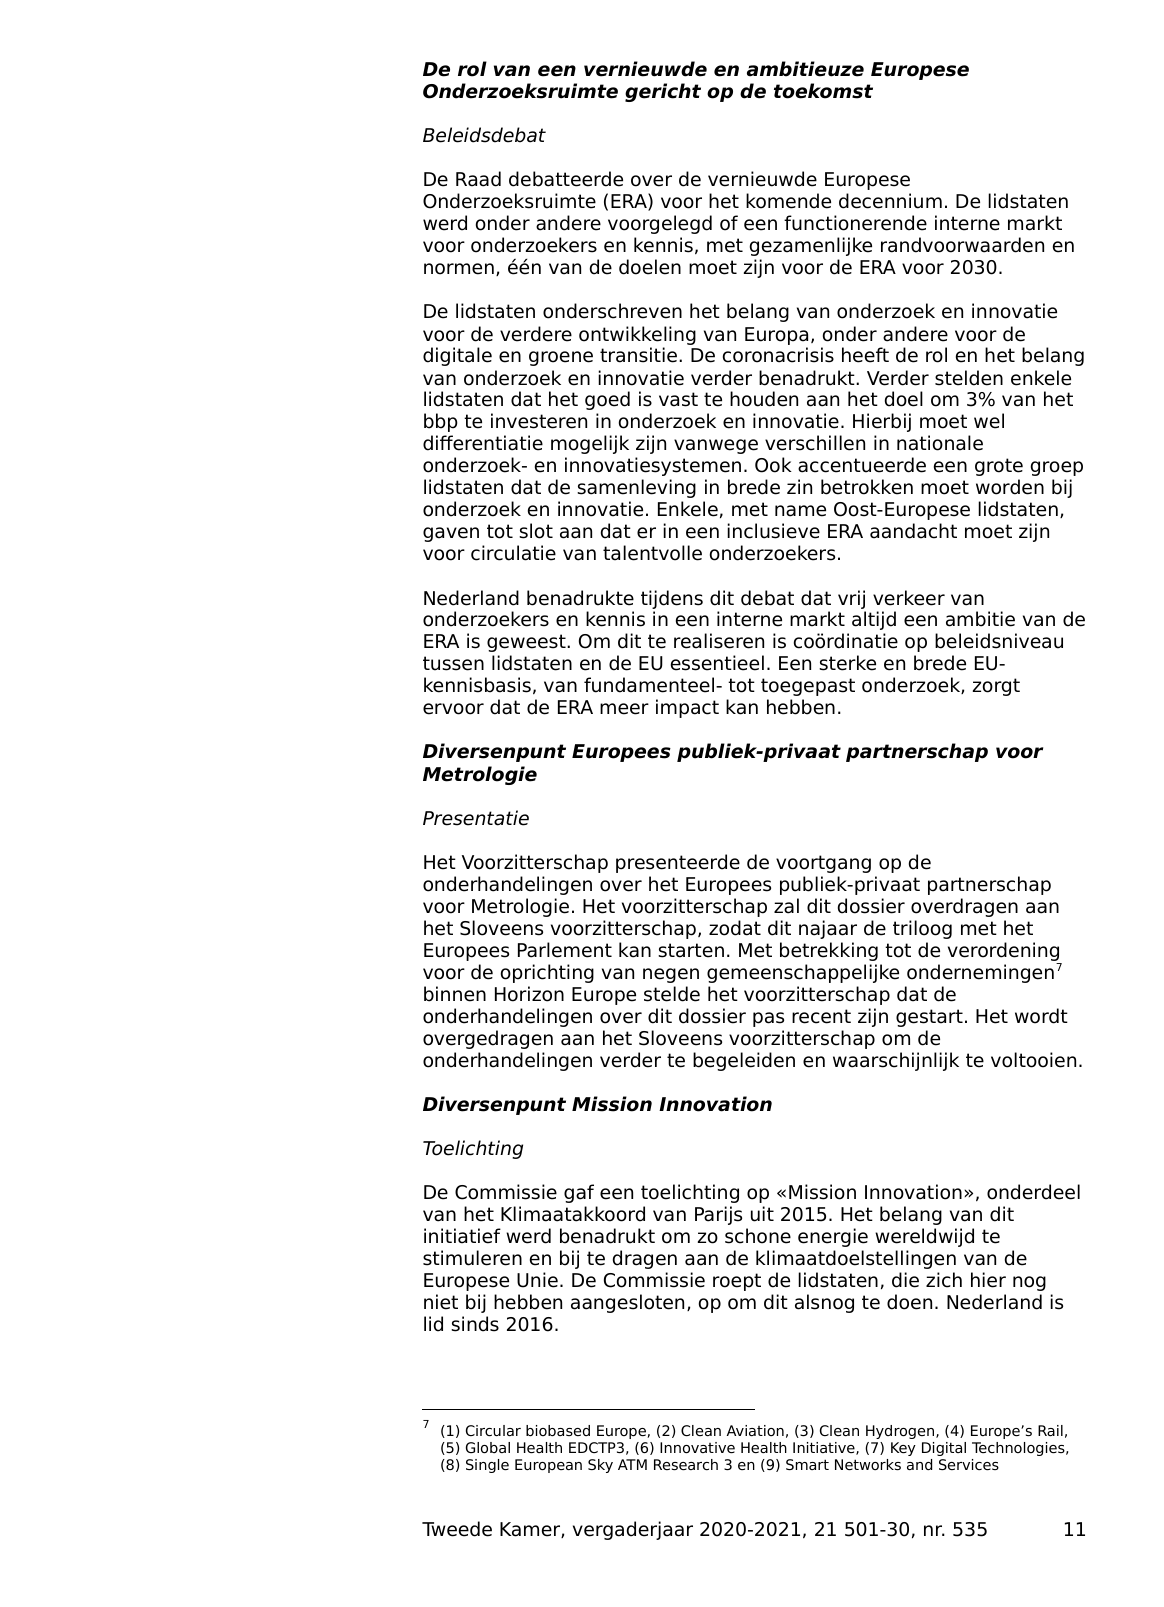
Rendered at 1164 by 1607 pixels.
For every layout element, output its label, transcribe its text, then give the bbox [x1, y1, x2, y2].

subtitle Beleidsdebat [422, 125, 1087, 147]
subtitle Toelichting [422, 1138, 1087, 1160]
text De Raad debatteerde over de vernieuwde Europese Onderzoeksruimte (ERA) voor het komende decennium. De lidstaten werd onder andere voorgelegd of een functionerende interne markt voor onderzoekers en kennis, met gezamenlijke randvoorwaarden en normen, één van de doelen moet zijn voor de ERA voor 2030. [422, 169, 1087, 279]
text Nederland benadrukte tijdens dit debat dat vrij verkeer van onderzoekers en kennis in een interne markt altijd een ambitie van de ERA is geweest. Om dit te realiseren is coördinatie op beleidsniveau tussen lidstaten en de EU essentieel. Een sterke en brede EU-kennisbasis, van fundamenteel- tot toegepast onderzoek, zorgt ervoor dat de ERA meer impact kan hebben. [422, 587, 1087, 719]
text De lidstaten onderschreven het belang van onderzoek en innovatie voor de verdere ontwikkeling van Europa, onder andere voor de digitale en groene transitie. De coronacrisis heeft de rol en het belang van onderzoek en innovatie verder benadrukt. Verder stelden enkele lidstaten dat het goed is vast te houden aan het doel om 3% van het bbp te investeren in onderzoek en innovatie. Hierbij moet wel differentiatie mogelijk zijn vanwege verschillen in nationale onderzoek- en innovatiesystemen. Ook accentueerde een grote groep lidstaten dat de samenleving in brede zin betrokken moet worden bij onderzoek en innovatie. Enkele, met name Oost-Europese lidstaten, gaven tot slot aan dat er in een inclusieve ERA aandacht moet zijn voor circulatie van talentvolle onderzoekers. [422, 301, 1087, 565]
subtitle Diversenpunt Europees publiek-privaat partnerschap voor Metrologie [422, 741, 1087, 785]
text De Commissie gaf een toelichting op «Mission Innovation», onderdeel van het Klimaatakkoord van Parijs uit 2015. Het belang van dit initiatief werd benadrukt om zo schone energie wereldwijd te stimuleren en bij te dragen aan de klimaatdoelstellingen van de Europese Unie. De Commissie roept de lidstaten, die zich hier nog niet bij hebben aangesloten, op om dit alsnog te doen. Nederland is lid sinds 2016. [422, 1182, 1087, 1336]
subtitle Presentatie [422, 808, 1087, 829]
subtitle De rol van een vernieuwde en ambitieuze Europese Onderzoeksruimte gericht op de toekomst [422, 59, 1087, 103]
text (1) Circular biobased Europe, (2) Clean Aviation, (3) Clean Hydrogen, (4) Europe’s Rail, (5) Global Health EDCTP3, (6) Innovative Health Initiative, (7) Key Digital Technologies, (8) Single European Sky ATM Research 3 en (9) Smart Networks and Services [422, 1418, 1087, 1474]
subtitle Diversenpunt Mission Innovation [422, 1094, 1087, 1116]
text Het Voorzitterschap presenteerde de voortgang op de onderhandelingen over het Europees publiek-privaat partnerschap voor Metrologie. Het voorzitterschap zal dit dossier overdragen aan het Sloveens voorzitterschap, zodat dit najaar de triloog met het Europees Parlement kan starten. Met betrekking tot de verordening voor de oprichting van negen gemeenschappelijke ondernemingen binnen Horizon Europe stelde het voorzitterschap dat de onderhandelingen over dit dossier pas recent zijn gestart. Het wordt overgedragen aan het Sloveens voorzitterschap om de onderhandelingen verder te begeleiden en waarschijnlijk te voltooien. [422, 852, 1087, 1072]
